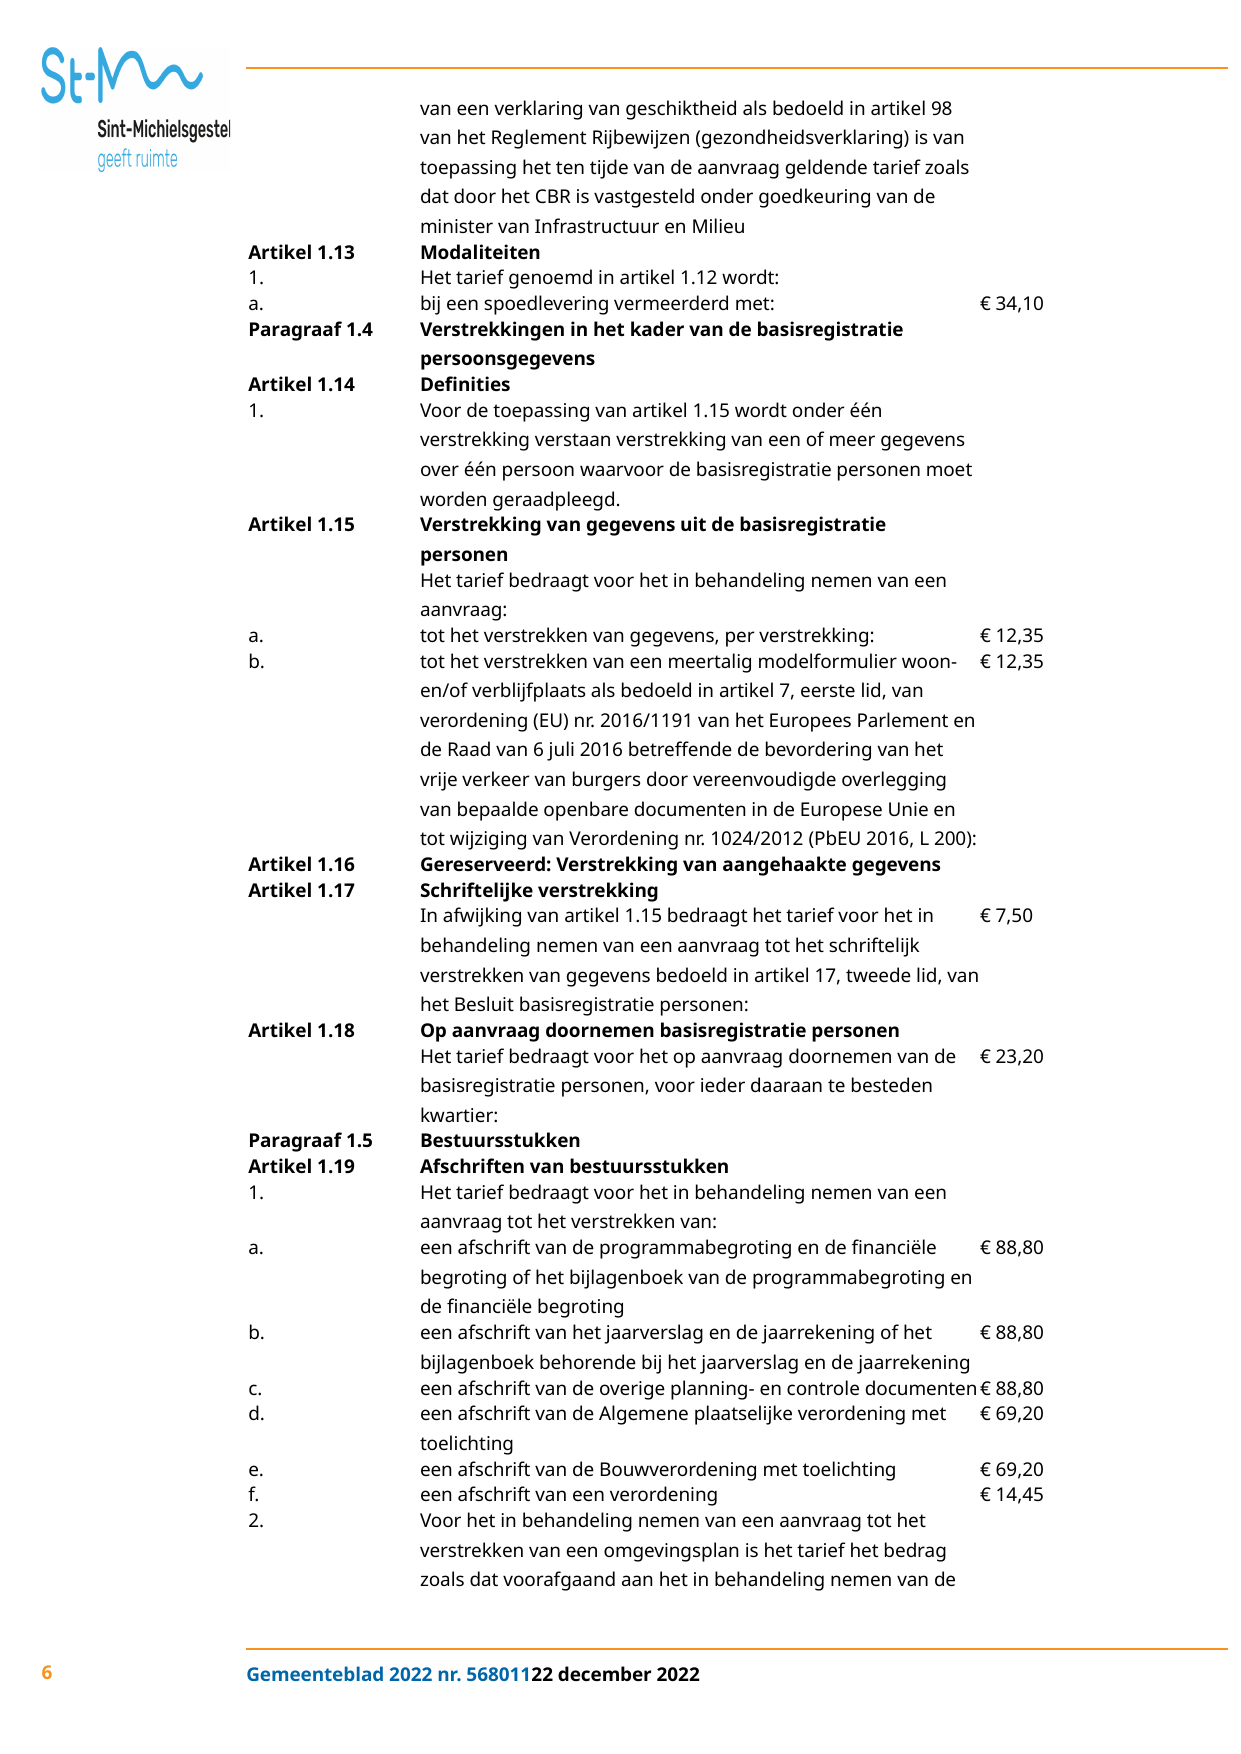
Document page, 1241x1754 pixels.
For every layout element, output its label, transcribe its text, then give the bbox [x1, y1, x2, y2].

table_cell Bestuursstukken [420, 1128, 980, 1153]
table_cell c. [248, 1375, 420, 1400]
table_cell a. [248, 290, 420, 316]
table_cell [980, 851, 1152, 877]
table_cell a. [248, 1235, 420, 1319]
table_cell Definities [420, 371, 980, 397]
table_cell a. [248, 622, 420, 648]
table_cell [980, 512, 1152, 567]
table_cell een afschrift van het jaarverslag en de jaarrekening of het bijlagenboek behorende bij het jaarverslag en de jaarrekening [420, 1319, 980, 1375]
table_cell [980, 1179, 1152, 1234]
table_cell Verstrekkingen in het kader van de basisregistratie persoonsgegevens [420, 316, 980, 371]
table_cell Paragraaf 1.5 [248, 1128, 420, 1153]
table_cell Het tarief bedraagt voor het op aanvraag doornemen van de basisregistratie personen, voor ieder daaraan te besteden kwartier: [420, 1043, 980, 1128]
table_cell [980, 1017, 1152, 1043]
table_cell 1. [248, 265, 420, 290]
table_cell € 69,20 [980, 1400, 1152, 1456]
table_cell € 34,10 [980, 290, 1152, 316]
table_cell Voor de toepassing van artikel 1.15 wordt onder één verstrekking verstaan verstrekking van een of meer gegevens over één persoon waarvoor de basisregistratie personen moet worden geraadpleegd. [420, 397, 980, 512]
table_cell [980, 95, 1152, 239]
table_cell Het tarief bedraagt voor het in behandeling nemen van een aanvraag: [420, 567, 980, 622]
table_cell [248, 1043, 420, 1128]
table_cell [980, 316, 1152, 371]
table_cell € 7,50 [980, 903, 1152, 1017]
table_cell Artikel 1.19 [248, 1154, 420, 1179]
table_cell € 88,80 [980, 1319, 1152, 1375]
table_cell 2. [248, 1507, 420, 1592]
table_cell Artikel 1.15 [248, 512, 420, 567]
table_cell Het tarief genoemd in artikel 1.12 wordt: [420, 265, 980, 290]
table_cell [980, 1154, 1152, 1179]
table_cell een afschrift van een verordening [420, 1481, 980, 1507]
table_cell [980, 1128, 1152, 1153]
table_cell [980, 1507, 1152, 1592]
table_cell Gereserveerd: Verstrekking van aangehaakte gegevens [420, 851, 980, 877]
table_cell Artikel 1.16 [248, 851, 420, 877]
table_cell Artikel 1.18 [248, 1017, 420, 1043]
table_cell [980, 239, 1152, 264]
table_cell Verstrekking van gegevens uit de basisregistratie personen [420, 512, 980, 567]
picture [41, 47, 231, 172]
table_cell Paragraaf 1.4 [248, 316, 420, 371]
table_cell Afschriften van bestuursstukken [420, 1154, 980, 1179]
table_cell tot het verstrekken van een meertalig modelformulier woon- en/of verblijfplaats als bedoeld in artikel 7, eerste lid, van verordening (EU) nr. 2016/1191 van het Europees Parlement en de Raad van 6 juli 2016 betreffende de bevordering van het vrije verkeer van burgers door vereenvoudigde overlegging van bepaalde openbare documenten in de Europese Unie en tot wijziging van Verordening nr. 1024/2012 (PbEU 2016, L 200): [420, 648, 980, 851]
table_cell 1. [248, 397, 420, 512]
table_cell Schriftelijke verstrekking [420, 877, 980, 903]
table_cell e. [248, 1456, 420, 1481]
table_cell een afschrift van de Algemene plaatselijke verordening met toelichting [420, 1400, 980, 1456]
table_cell van een verklaring van geschiktheid als bedoeld in artikel 98 van het Reglement Rijbewijzen (gezondheidsverklaring) is van toepassing het ten tijde van de aanvraag geldende tarief zoals dat door het CBR is vastgesteld onder goedkeuring van de minister van Infrastructuur en Milieu [420, 95, 980, 239]
table_cell d. [248, 1400, 420, 1456]
table_cell Artikel 1.17 [248, 877, 420, 903]
table_cell tot het verstrekken van gegevens, per verstrekking: [420, 622, 980, 648]
table_cell [980, 567, 1152, 622]
table_cell een afschrift van de Bouwverordening met toelichting [420, 1456, 980, 1481]
table_cell f. [248, 1481, 420, 1507]
table_cell Voor het in behandeling nemen van een aanvraag tot het verstrekken van een omgevingsplan is het tarief het bedrag zoals dat voorafgaand aan het in behandeling nemen van de [420, 1507, 980, 1592]
table_cell [980, 265, 1152, 290]
table_cell b. [248, 1319, 420, 1375]
table_cell In afwijking van artikel 1.15 bedraagt het tarief voor het in behandeling nemen van een aanvraag tot het schriftelijk verstrekken van gegevens bedoeld in artikel 17, tweede lid, van het Besluit basisregistratie personen: [420, 903, 980, 1017]
table_cell € 23,20 [980, 1043, 1152, 1128]
table_cell [248, 567, 420, 622]
table_cell € 12,35 [980, 622, 1152, 648]
table_cell € 88,80 [980, 1235, 1152, 1319]
table_cell € 88,80 [980, 1375, 1152, 1400]
table_cell Op aanvraag doornemen basisregistratie personen [420, 1017, 980, 1043]
table_cell een afschrift van de overige planning- en controle documenten [420, 1375, 980, 1400]
table_cell [980, 397, 1152, 512]
table_cell € 69,20 [980, 1456, 1152, 1481]
table_cell [980, 877, 1152, 903]
table_cell [248, 903, 420, 1017]
table_cell b. [248, 648, 420, 851]
table_cell [248, 95, 420, 239]
table_cell Artikel 1.13 [248, 239, 420, 264]
table_cell € 14,45 [980, 1481, 1152, 1507]
table_cell Artikel 1.14 [248, 371, 420, 397]
table_cell € 12,35 [980, 648, 1152, 851]
table_cell Modaliteiten [420, 239, 980, 264]
table_cell [980, 371, 1152, 397]
table_cell bij een spoedlevering vermeerderd met: [420, 290, 980, 316]
table_cell Het tarief bedraagt voor het in behandeling nemen van een aanvraag tot het verstrekken van: [420, 1179, 980, 1234]
table_cell een afschrift van de programmabegroting en de financiële begroting of het bijlagenboek van de programmabegroting en de financiële begroting [420, 1235, 980, 1319]
table_cell 1. [248, 1179, 420, 1234]
